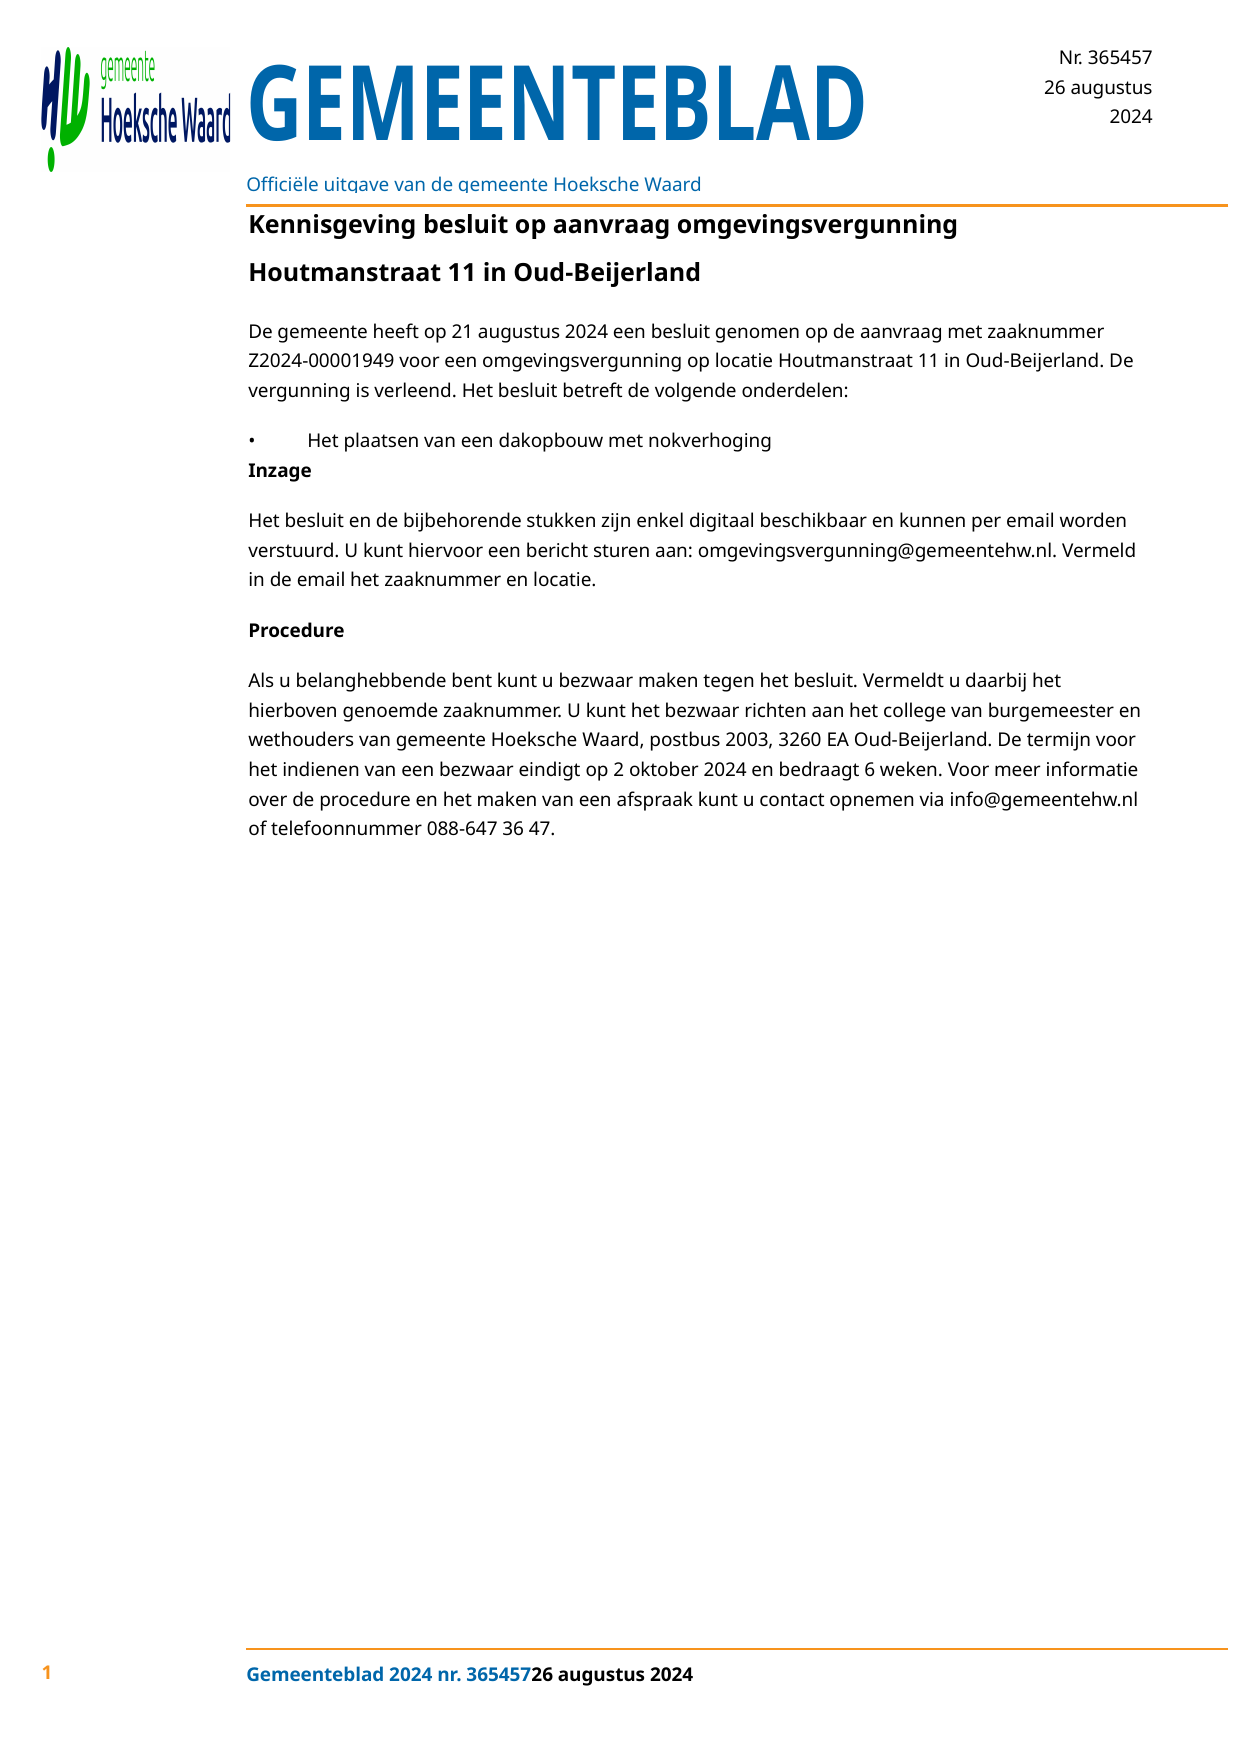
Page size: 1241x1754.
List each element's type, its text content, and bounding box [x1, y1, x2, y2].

text Als u belanghebbende bent kunt u bezwaar maken tegen het besluit. Vermeldt u daarbij het hierboven genoemde zaaknummer. U kunt het bezwaar richten aan het college van burgemeester en wethouders van gemeente Hoeksche Waard, postbus 2003, 3260 EA Oud-Beijerland. De termijn voor het indienen van een bezwaar eindigt op 2 oktober 2024 en bedraagt 6 weken. Voor meer informatie over de procedure en het maken van een afspraak kunt u contact opnemen via info@gemeentehw.nl of telefoonnummer 088-647 36 47. [248, 667, 1152, 841]
text Het besluit en de bijbehorende stukken zijn enkel digitaal beschikbaar en kunnen per email worden verstuurd. U kunt hiervoor een bericht sturen aan: omgevingsvergunning@gemeentehw.nl. Vermeld in de email het zaaknummer en locatie. [248, 507, 1152, 592]
text Inzage [248, 457, 1152, 483]
list Het plaatsen van een dakopbouw met nokverhoging [248, 427, 1152, 453]
text Procedure [248, 617, 1152, 643]
picture [41, 47, 231, 172]
text Kennisgeving besluit op aanvraag omgevingsvergunning Houtmanstraat 11 in Oud-Beijerland [248, 207, 1152, 288]
text De gemeente heeft op 21 augustus 2024 een besluit genomen op de aanvraag met zaaknummer Z2024-00001949 voor een omgevingsvergunning op locatie Houtmanstraat 11 in Oud-Beijerland. De vergunning is verleend. Het besluit betreft de volgende onderdelen: [248, 318, 1152, 403]
